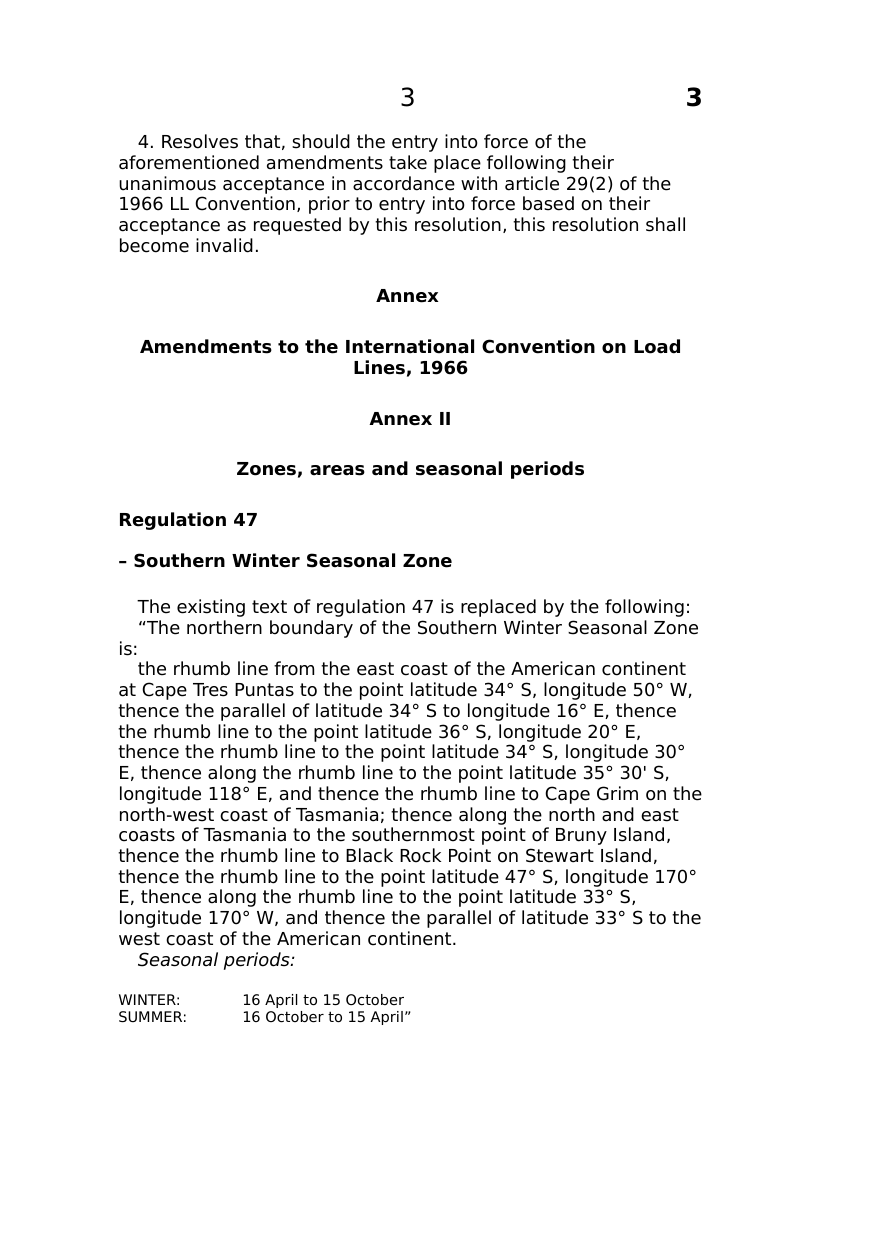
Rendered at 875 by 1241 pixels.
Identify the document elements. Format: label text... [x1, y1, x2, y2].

text The existing text of regulation 47 is replaced by the following: [118, 597, 703, 618]
table_cell 16 October to 15 April” [236, 1009, 703, 1026]
subtitle Amendments to the International Convention on Load Lines, 1966 [118, 337, 703, 378]
subtitle Zones, areas and seasonal periods [118, 459, 703, 480]
table_header WINTER: [118, 992, 236, 1009]
subtitle Annex [118, 286, 703, 307]
table_cell SUMMER: [118, 1009, 236, 1026]
text Seasonal periods: [118, 949, 703, 970]
text 4. Resolves that, should the entry into force of the aforementioned amendments take place following their unanimous acceptance in accordance with article 29(2) of the 1966 LL Convention, prior to entry into force based on their acceptance as requested by this resolution, this resolution shall become invalid. [118, 132, 703, 256]
text the rhumb line from the east coast of the American continent at Cape Tres Puntas to the point latitude 34° S, longitude 50° W, thence the parallel of latitude 34° S to longitude 16° E, thence the rhumb line to the point latitude 36° S, longitude 20° E, thence the rhumb line to the point latitude 34° S, longitude 30° E, thence along the rhumb line to the point latitude 35° 30' S, longitude 118° E, and thence the rhumb line to Cape Grim on the north-west coast of Tasmania; thence along the north and east coasts of Tasmania to the southernmost point of Bruny Island, thence the rhumb line to Black Rock Point on Stewart Island, thence the rhumb line to the point latitude 47° S, longitude 170° E, thence along the rhumb line to the point latitude 33° S, longitude 170° W, and thence the parallel of latitude 33° S to the west coast of the American continent. [118, 659, 703, 949]
table_header 16 April to 15 October [236, 992, 703, 1009]
subtitle Annex II [118, 408, 703, 429]
subtitle Regulation 47 – Southern Winter Seasonal Zone [118, 510, 703, 572]
text “The northern boundary of the Southern Winter Seasonal Zone is: [118, 618, 703, 659]
